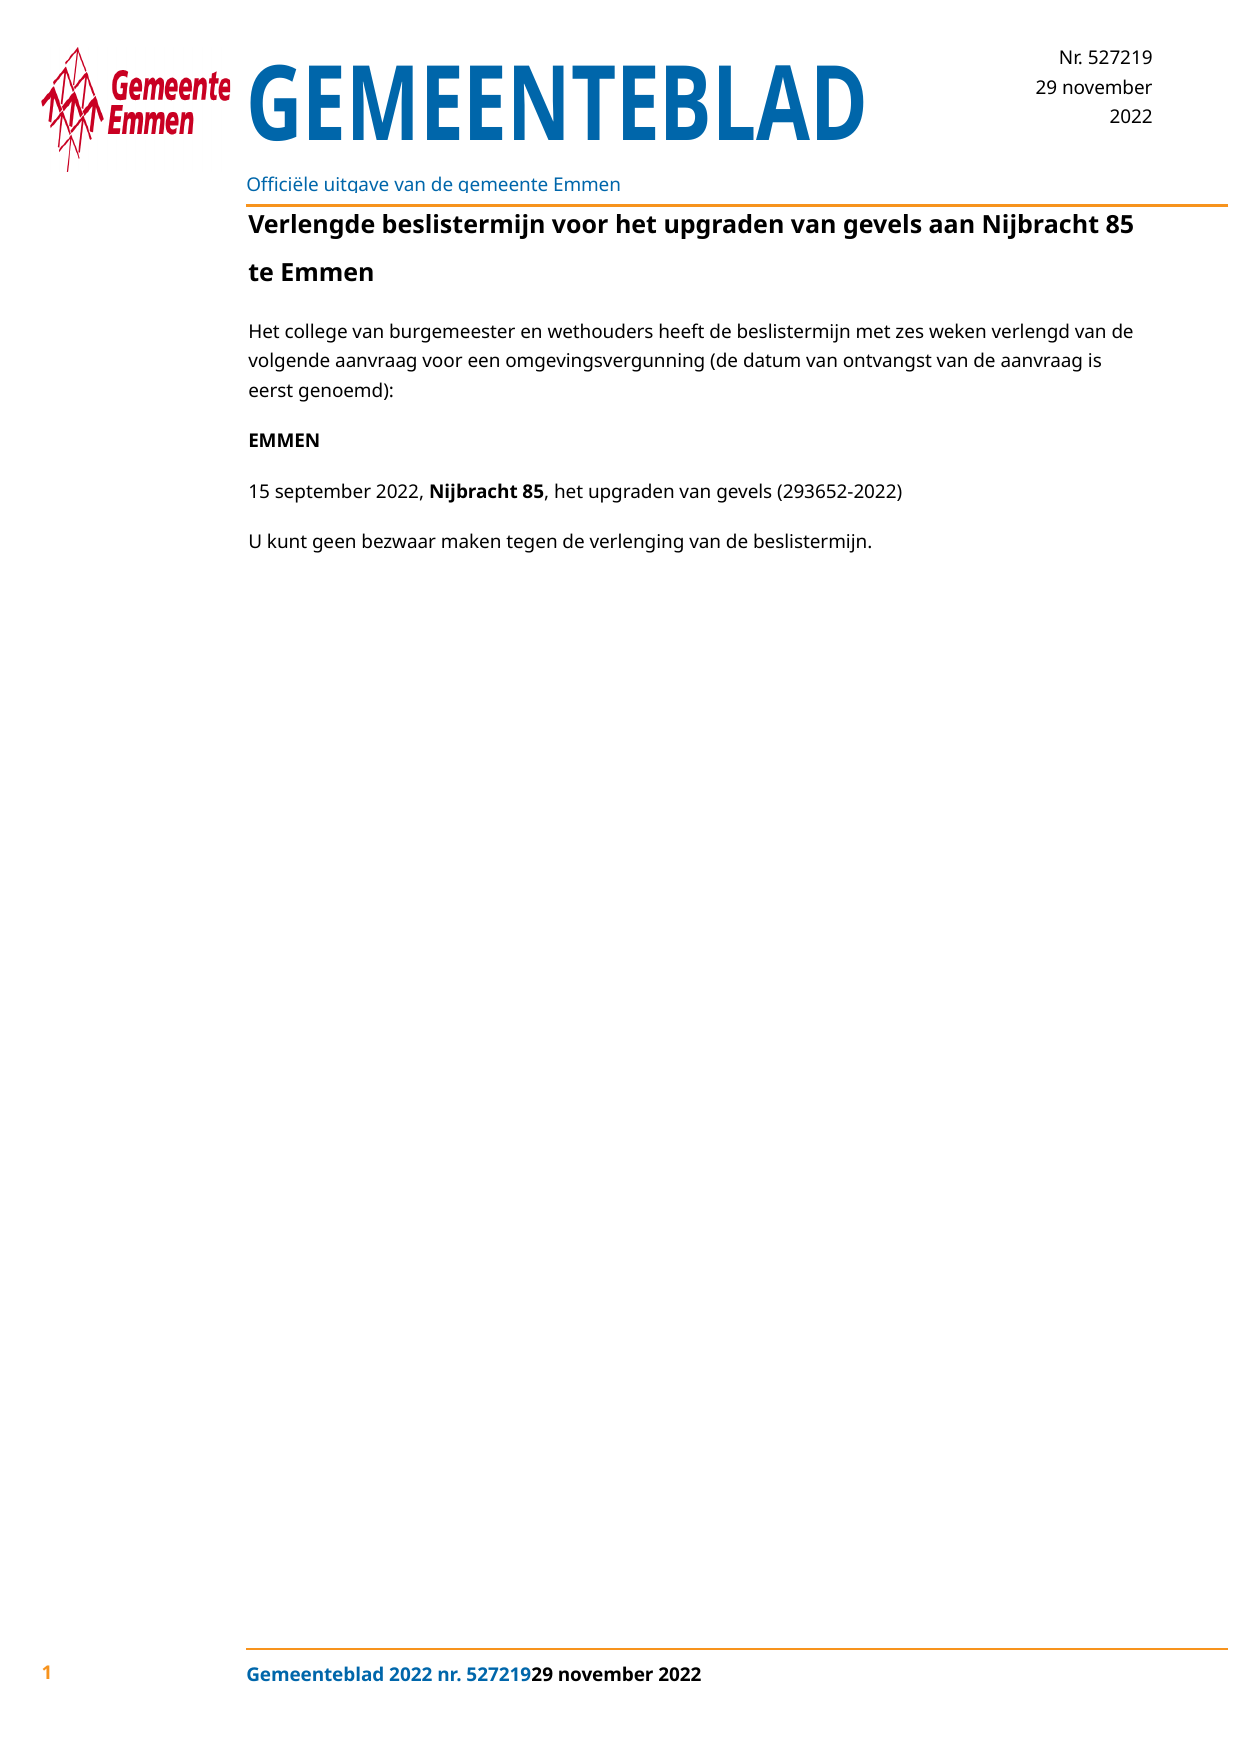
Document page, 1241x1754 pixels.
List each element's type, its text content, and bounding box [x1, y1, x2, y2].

text Het college van burgemeester en wethouders heeft de beslistermijn met zes weken verlengd van de volgende aanvraag voor een omgevingsvergunning (de datum van ontvangst van de aanvraag is eerst genoemd): [248, 318, 1152, 403]
text EMMEN [248, 427, 1152, 453]
text 15 september 2022, Nijbracht 85, het upgraden van gevels (293652-2022) [248, 478, 1152, 504]
text Verlengde beslistermijn voor het upgraden van gevels aan Nijbracht 85 te Emmen [248, 207, 1152, 288]
text U kunt geen bezwaar maken tegen de verlenging van de beslistermijn. [248, 528, 1152, 554]
picture [41, 47, 231, 172]
